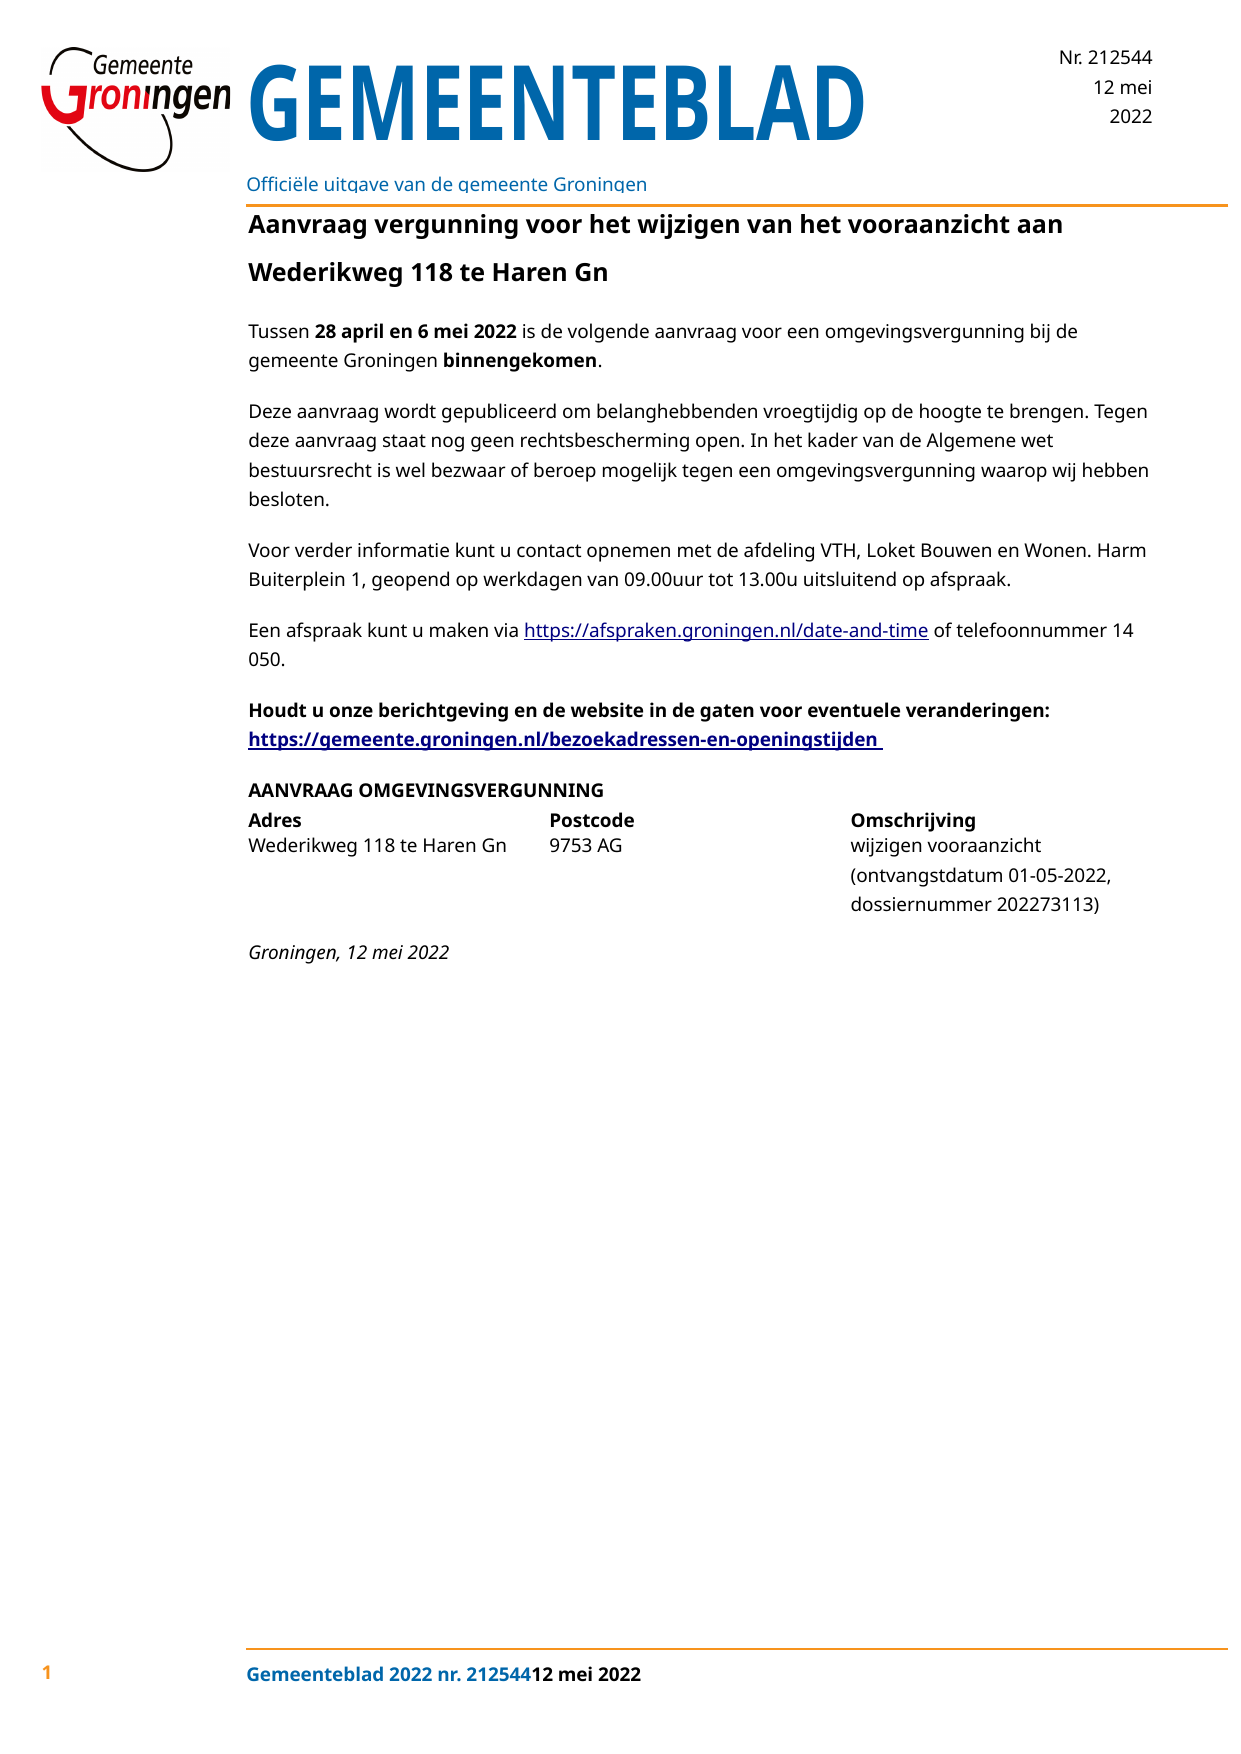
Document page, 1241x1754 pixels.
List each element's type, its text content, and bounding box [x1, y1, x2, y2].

text Een afspraak kunt u maken via https://afspraken.groningen.nl/date-and-time of telefoonnummer 14 050. [248, 617, 1152, 672]
table_header Postcode [549, 807, 850, 832]
text Tussen 28 april en 6 mei 2022 is de volgende aanvraag voor een omgevingsvergunning bij de gemeente Groningen binnengekomen. [248, 318, 1152, 373]
text Voor verder informatie kunt u contact opnemen met de afdeling VTH, Loket Bouwen en Wonen. Harm Buiterplein 1, geopend op werkdagen van 09.00uur tot 13.00u uitsluitend op afspraak. [248, 537, 1152, 592]
table_cell wijzigen vooraanzicht (ontvangstdatum 01-05-2022, dossiernummer 202273113) [850, 833, 1152, 917]
text Houdt u onze berichtgeving en de website in de gaten voor eventuele veranderingen: https://gemeente.groningen.nl/bezoekadressen-en-openingstijden [248, 697, 1152, 752]
table_header Adres [248, 807, 549, 832]
table_cell 9753 AG [549, 833, 850, 917]
picture [41, 47, 231, 172]
text Deze aanvraag wordt gepubliceerd om belanghebbenden vroegtijdig op de hoogte te brengen. Tegen deze aanvraag staat nog geen rechtsbescherming open. In het kader van de Algemene wet bestuursrecht is wel bezwaar of beroep mogelijk tegen een omgevingsvergunning waarop wij hebben besloten. [248, 398, 1152, 512]
text Aanvraag vergunning voor het wijzigen van het vooraanzicht aan Wederikweg 118 te Haren Gn [248, 207, 1152, 288]
table_header Omschrijving [850, 807, 1152, 832]
text AANVRAAG OMGEVINGSVERGUNNING [248, 777, 1152, 803]
text Groningen, 12 mei 2022 [248, 939, 1152, 964]
table_cell Wederikweg 118 te Haren Gn [248, 833, 549, 917]
